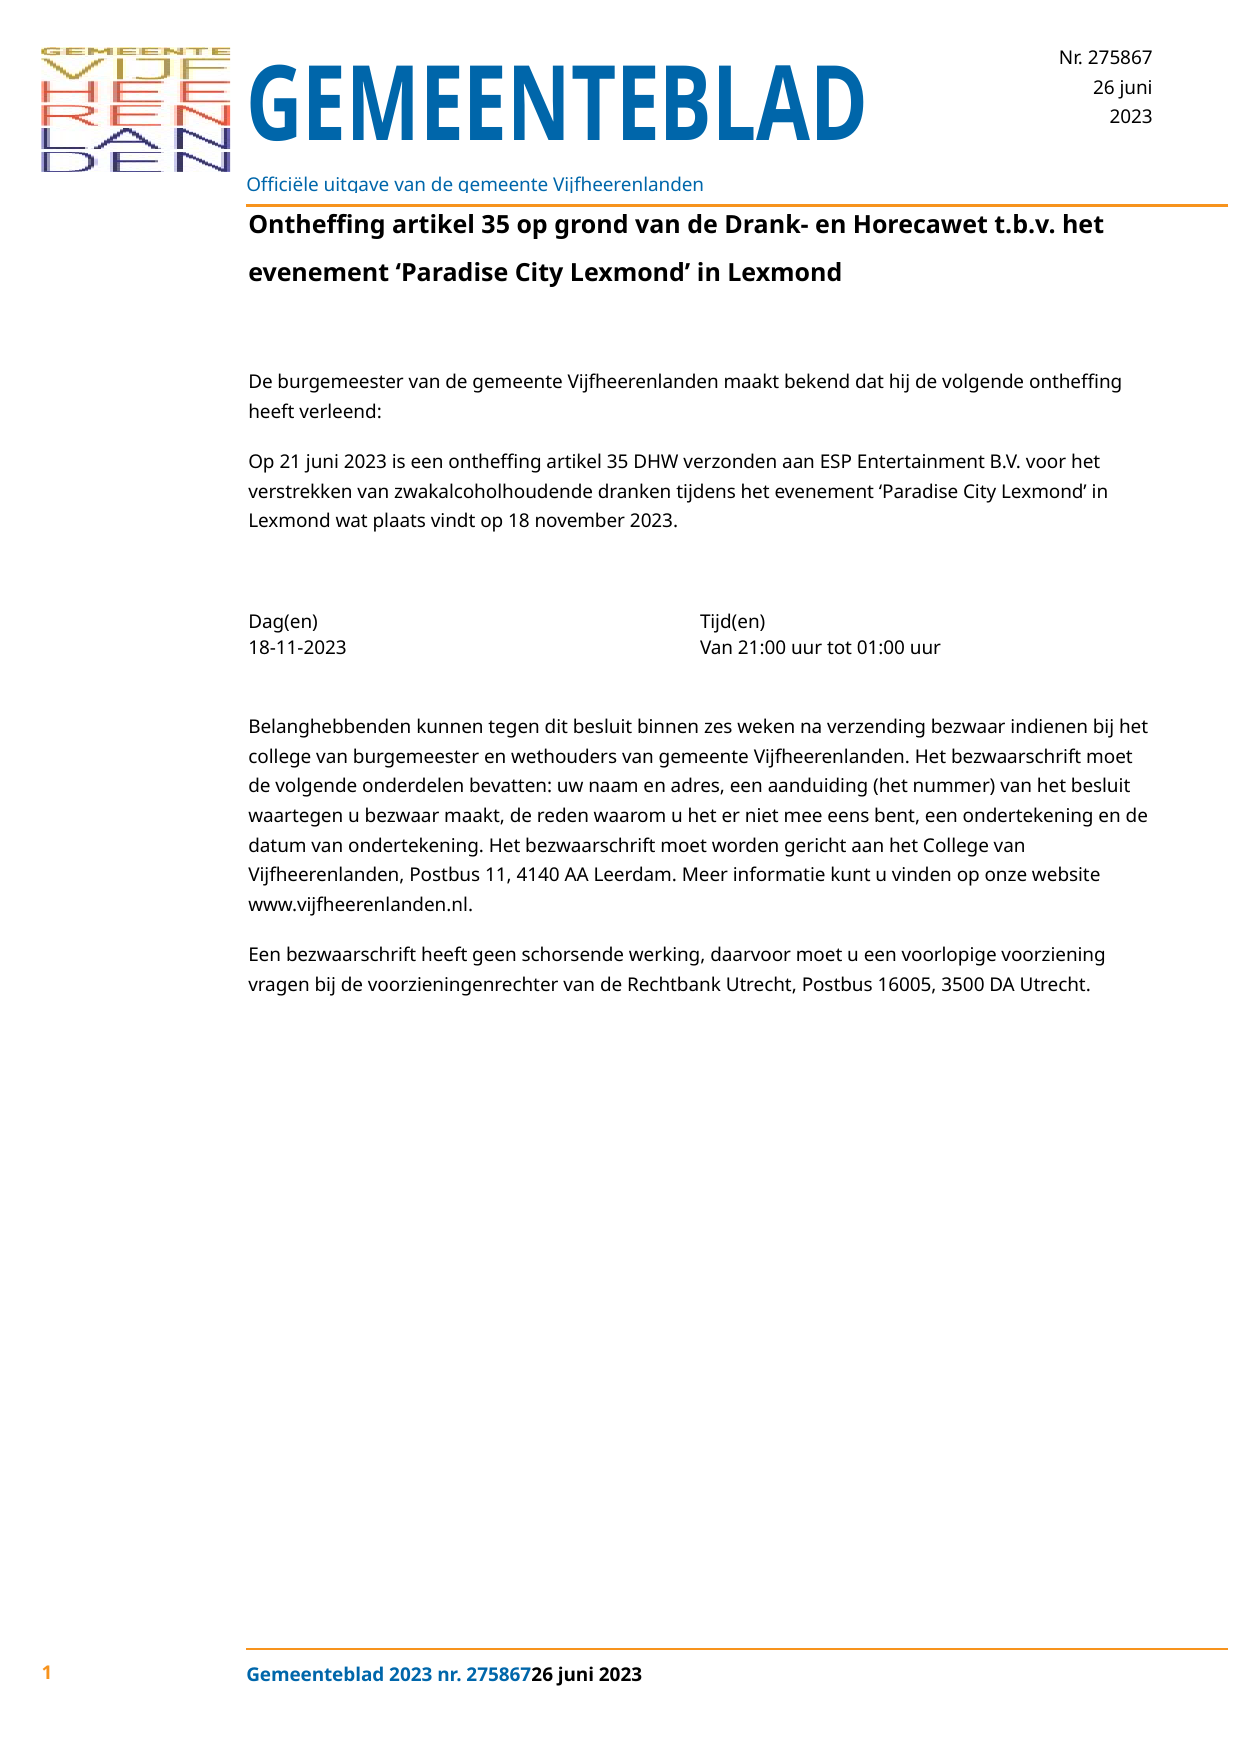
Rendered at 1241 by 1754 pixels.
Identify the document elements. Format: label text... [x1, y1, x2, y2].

text Op 21 juni 2023 is een ontheffing artikel 35 DHW verzonden aan ESP Entertainment B.V. voor het verstrekken van zwakalcoholhoudende dranken tijdens het evenement ‘Paradise City Lexmond’ in Lexmond wat plaats vindt op 18 november 2023. [248, 448, 1152, 533]
text Belanghebbenden kunnen tegen dit besluit binnen zes weken na verzending bezwaar indienen bij het college van burgemeester en wethouders van gemeente Vijfheerenlanden. Het bezwaarschrift moet de volgende onderdelen bevatten: uw naam en adres, een aanduiding (het nummer) van het besluit waartegen u bezwaar maakt, de reden waarom u het er niet mee eens bent, een ondertekening en de datum van ondertekening. Het bezwaarschrift moet worden gericht aan het College van Vijfheerenlanden, Postbus 11, 4140 AA Leerdam. Meer informatie kunt u vinden op onze website www.vijfheerenlanden.nl. [248, 713, 1152, 917]
table_cell 18-11-2023 [248, 634, 700, 660]
text Een bezwaarschrift heeft geen schorsende werking, daarvoor moet u een voorlopige voorziening vragen bij de voorzieningenrechter van de Rechtbank Utrecht, Postbus 16005, 3500 DA Utrecht. [248, 941, 1152, 997]
text De burgemeester van de gemeente Vijfheerenlanden maakt bekend dat hij de volgende ontheffing heeft verleend: [248, 368, 1152, 424]
text Ontheffing artikel 35 op grond van de Drank- en Horecawet t.b.v. het evenement ‘Paradise City Lexmond’ in Lexmond [248, 207, 1152, 288]
table_header Tijd(en) [700, 609, 1152, 634]
table_header Dag(en) [248, 609, 700, 634]
table_cell Van 21:00 uur tot 01:00 uur [700, 634, 1152, 660]
picture [41, 47, 231, 172]
